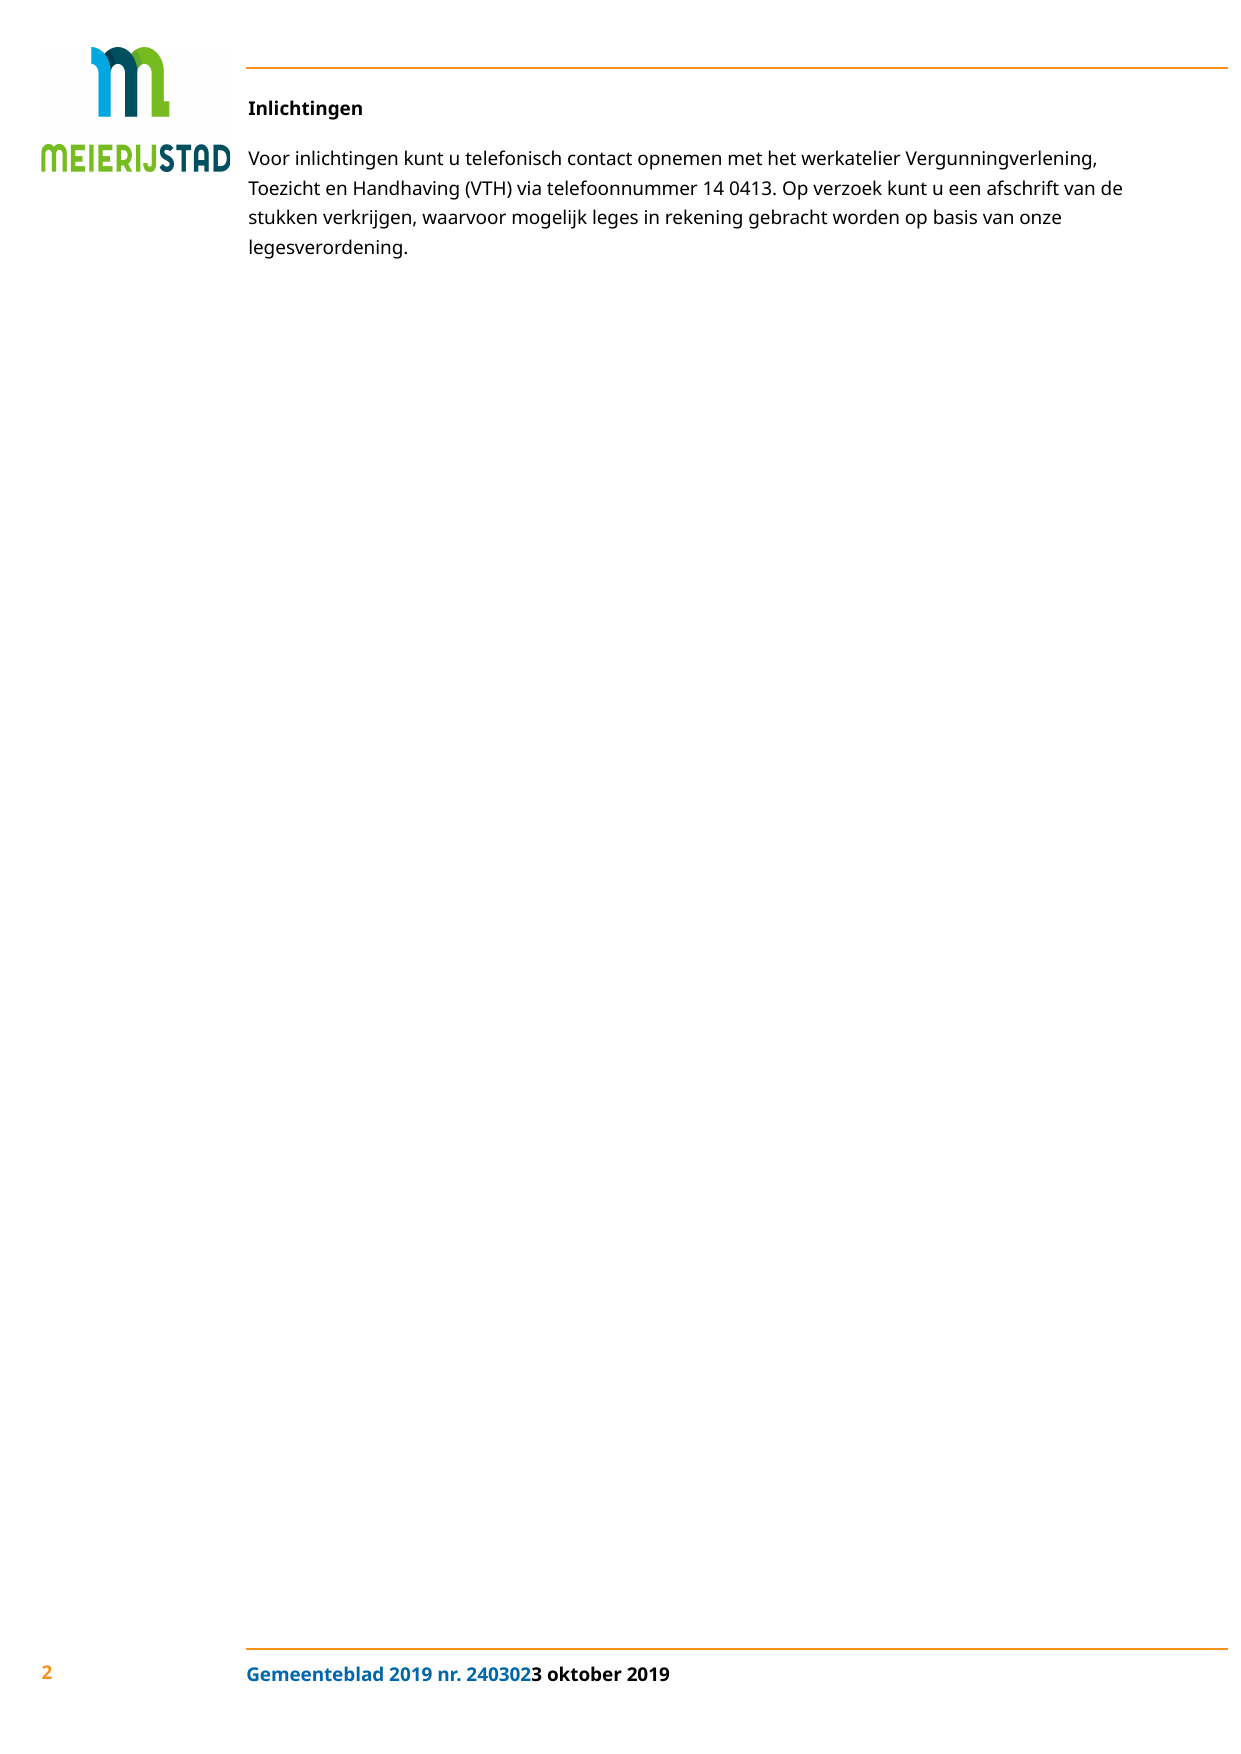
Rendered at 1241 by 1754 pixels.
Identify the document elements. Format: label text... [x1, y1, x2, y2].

text Voor inlichtingen kunt u telefonisch contact opnemen met het werkatelier Vergunningverlening, Toezicht en Handhaving (VTH) via telefoonnummer 14 0413. Op verzoek kunt u een afschrift van de stukken verkrijgen, waarvoor mogelijk leges in rekening gebracht worden op basis van onze legesverordening. [248, 145, 1152, 260]
text Inlichtingen [248, 95, 1152, 121]
picture [41, 47, 231, 172]
